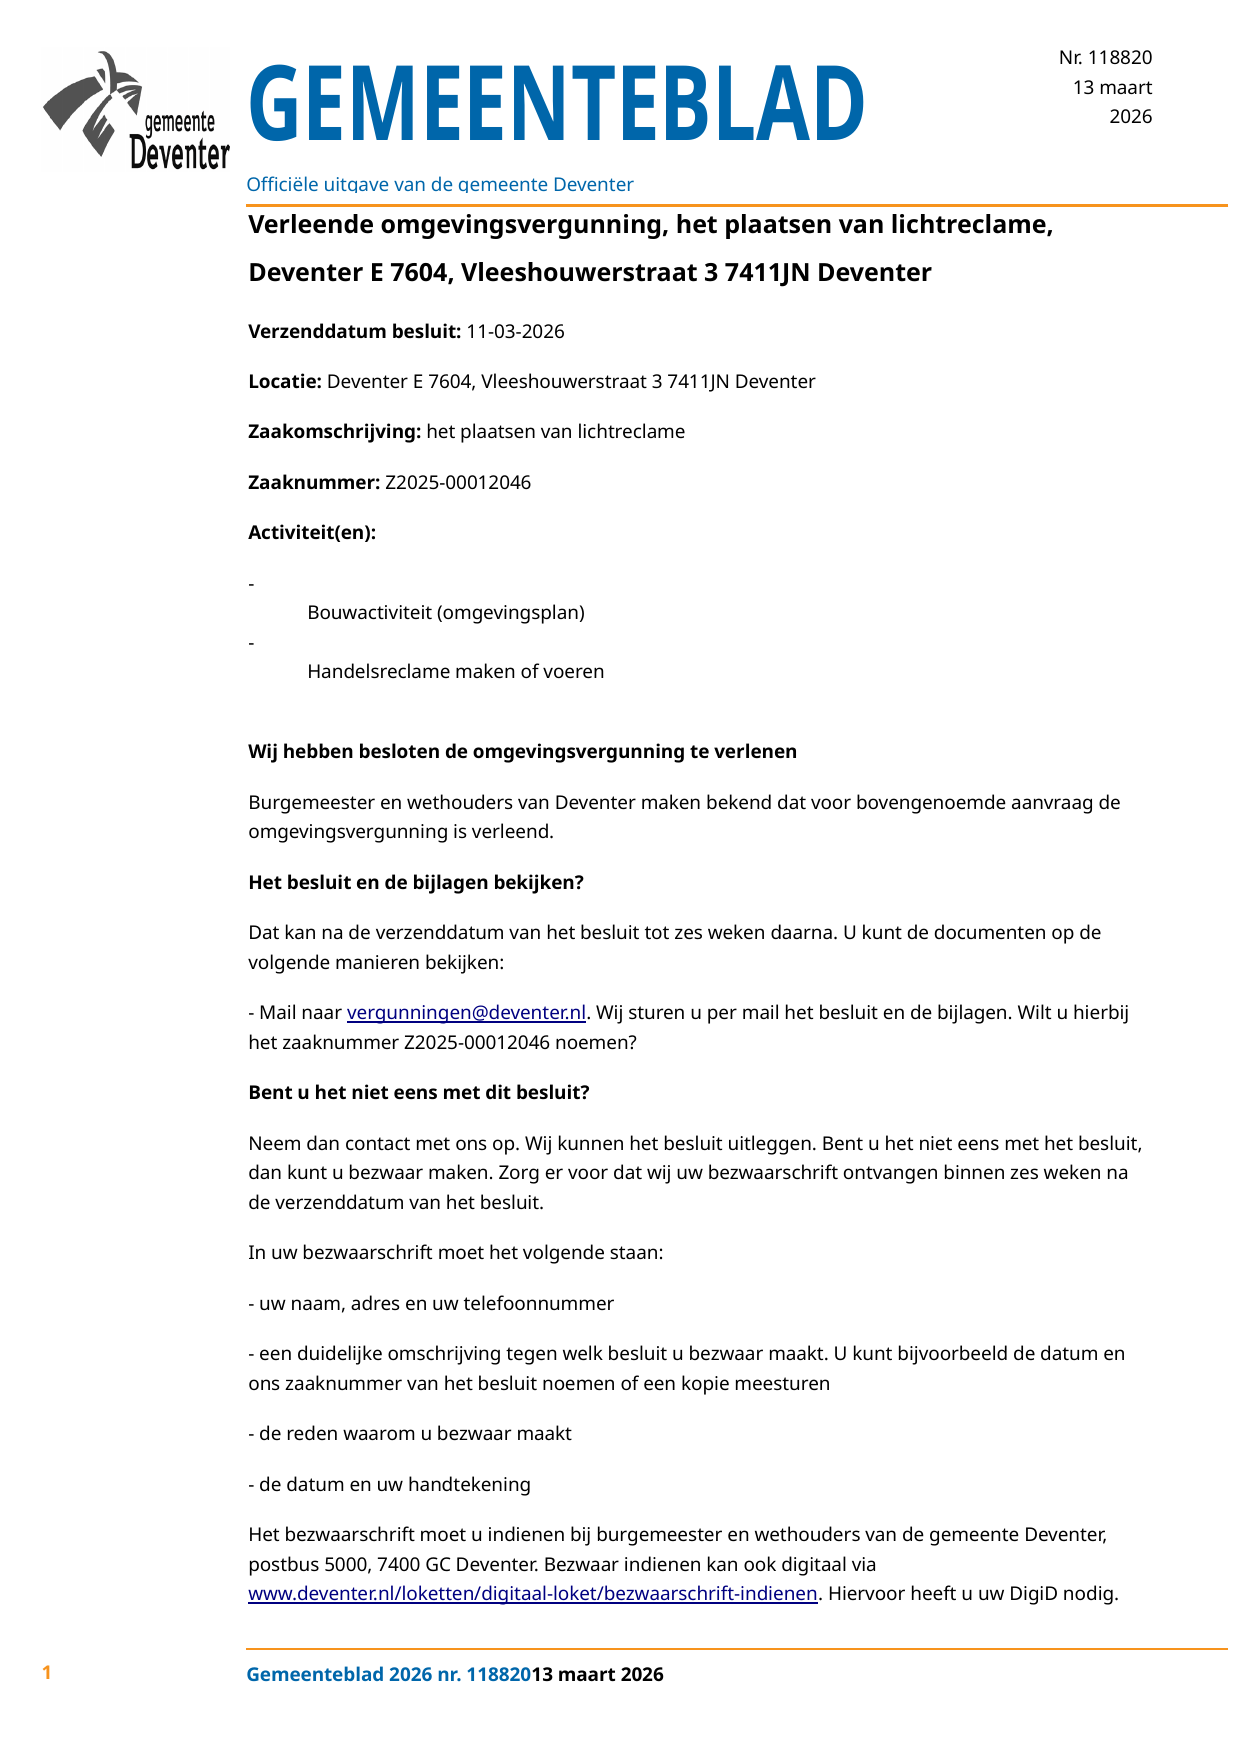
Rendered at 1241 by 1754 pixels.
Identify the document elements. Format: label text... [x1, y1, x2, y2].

text Wij hebben besloten de omgevingsvergunning te verlenen [248, 739, 1152, 764]
text - de reden waarom u bezwaar maakt [248, 1420, 1152, 1446]
text Zaakomschrijving: het plaatsen van lichtreclame [248, 419, 1152, 444]
text Het besluit en de bijlagen bekijken? [248, 869, 1152, 895]
text Verzenddatum besluit: 11-03-2026 [248, 318, 1152, 344]
text - Mail naar vergunningen@deventer.nl. Wij sturen u per mail het besluit en de bijlagen. Wilt u hierbij het zaaknummer Z2025-00012046 noemen? [248, 999, 1152, 1055]
text Locatie: Deventer E 7604, Vleeshouwerstraat 3 7411JN Deventer [248, 368, 1152, 394]
text In uw bezwaarschrift moet het volgende staan: [248, 1239, 1152, 1265]
picture [41, 47, 231, 172]
text - uw naam, adres en uw telefoonnummer [248, 1290, 1152, 1316]
text Bent u het niet eens met dit besluit? [248, 1079, 1152, 1105]
text Burgemeester en wethouders van Deventer maken bekend dat voor bovengenoemde aanvraag de omgevingsvergunning is verleend. [248, 789, 1152, 844]
text Dat kan na de verzenddatum van het besluit tot zes weken daarna. U kunt de documenten op de volgende manieren bekijken: [248, 919, 1152, 975]
text Het bezwaarschrift moet u indienen bij burgemeester en wethouders van de gemeente Deventer, postbus 5000, 7400 GC Deventer. Bezwaar indienen kan ook digitaal via www.deventer.nl/loketten/digitaal-loket/bezwaarschrift-indienen. Hiervoor heeft u uw DigiD nodig. [248, 1521, 1152, 1606]
text Zaaknummer: Z2025-00012046 [248, 469, 1152, 495]
text Neem dan contact met ons op. Wij kunnen het besluit uitleggen. Bent u het niet eens met het besluit, dan kunt u bezwaar maken. Zorg er voor dat wij uw bezwaarschrift ontvangen binnen zes weken na de verzenddatum van het besluit. [248, 1130, 1152, 1215]
text Verleende omgevingsvergunning, het plaatsen van lichtreclame, Deventer E 7604, Vleeshouwerstraat 3 7411JN Deventer [248, 207, 1152, 288]
text - een duidelijke omschrijving tegen welk besluit u bezwaar maakt. U kunt bijvoorbeeld de datum en ons zaaknummer van het besluit noemen of een kopie meesturen [248, 1340, 1152, 1396]
text Activiteit(en): [248, 519, 1152, 545]
list Bouwactiviteit (omgevingsplan) [248, 599, 1152, 625]
list Handelsreclame maken of voeren [248, 659, 1152, 684]
text - de datum en uw handtekening [248, 1471, 1152, 1497]
